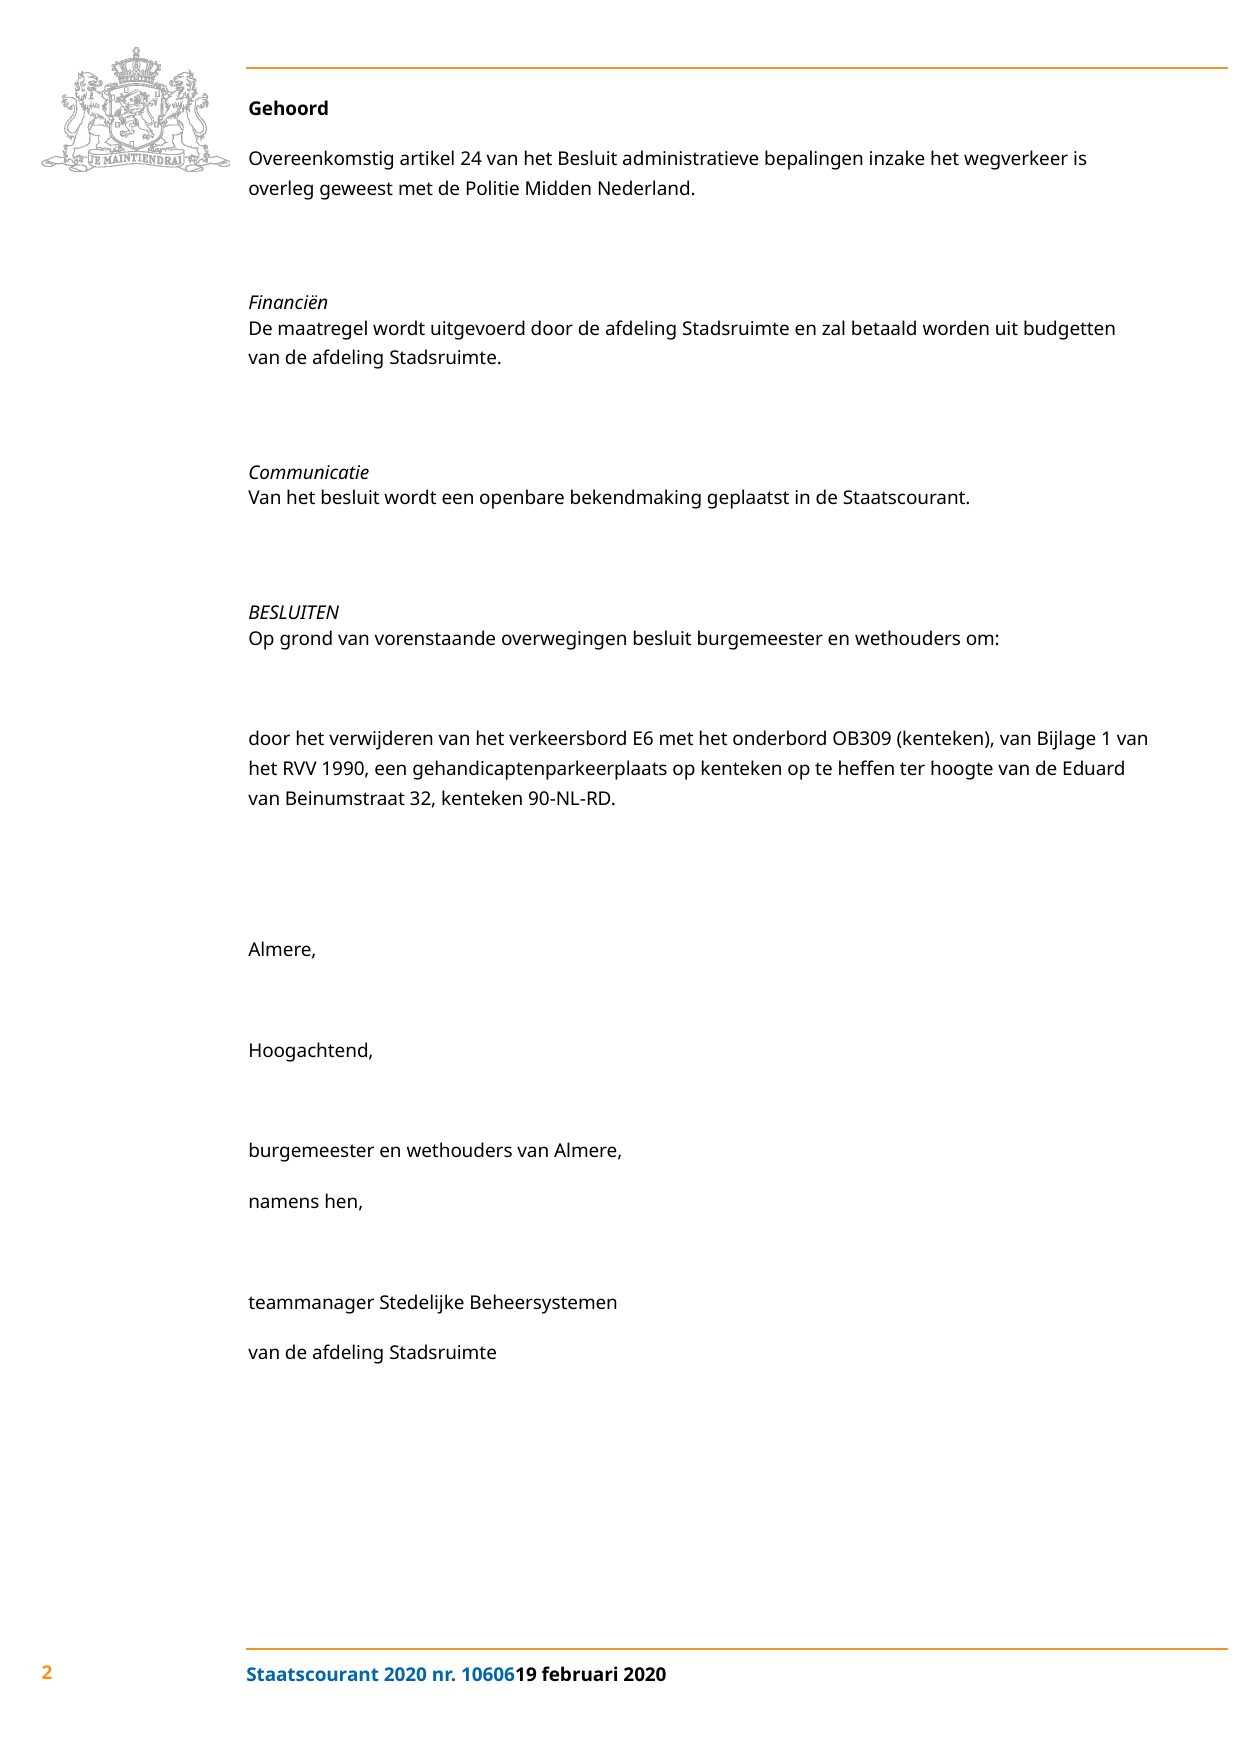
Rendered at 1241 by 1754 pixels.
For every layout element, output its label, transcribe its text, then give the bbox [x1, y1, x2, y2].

text Almere, [248, 936, 1152, 962]
picture [41, 47, 231, 172]
text van de afdeling Stadsruimte [248, 1339, 1152, 1365]
text namens hen, [248, 1188, 1152, 1214]
text Overeenkomstig artikel 24 van het Besluit administratieve bepalingen inzake het wegverkeer is overleg geweest met de Politie Midden Nederland. [248, 145, 1152, 201]
text BESLUITEN [248, 599, 1152, 625]
text teammanager Stedelijke Beheersystemen [248, 1289, 1152, 1314]
text De maatregel wordt uitgevoerd door de afdeling Stadsruimte en zal betaald worden uit budgetten van de afdeling Stadsruimte. [248, 315, 1152, 370]
text Gehoord [248, 95, 1152, 121]
text Financiën [248, 289, 1152, 315]
text Hoogachtend, [248, 1037, 1152, 1062]
text Van het besluit wordt een openbare bekendmaking geplaatst in de Staatscourant. [248, 484, 1152, 510]
text burgemeester en wethouders van Almere, [248, 1138, 1152, 1163]
text Op grond van vorenstaande overwegingen besluit burgemeester en wethouders om: [248, 625, 1152, 650]
text Communicatie [248, 459, 1152, 484]
text door het verwijderen van het verkeersbord E6 met het onderbord OB309 (kenteken), van Bijlage 1 van het RVV 1990, een gehandicaptenparkeerplaats op kenteken op te heffen ter hoogte van de Eduard van Beinumstraat 32, kenteken 90-NL-RD. [248, 726, 1152, 810]
